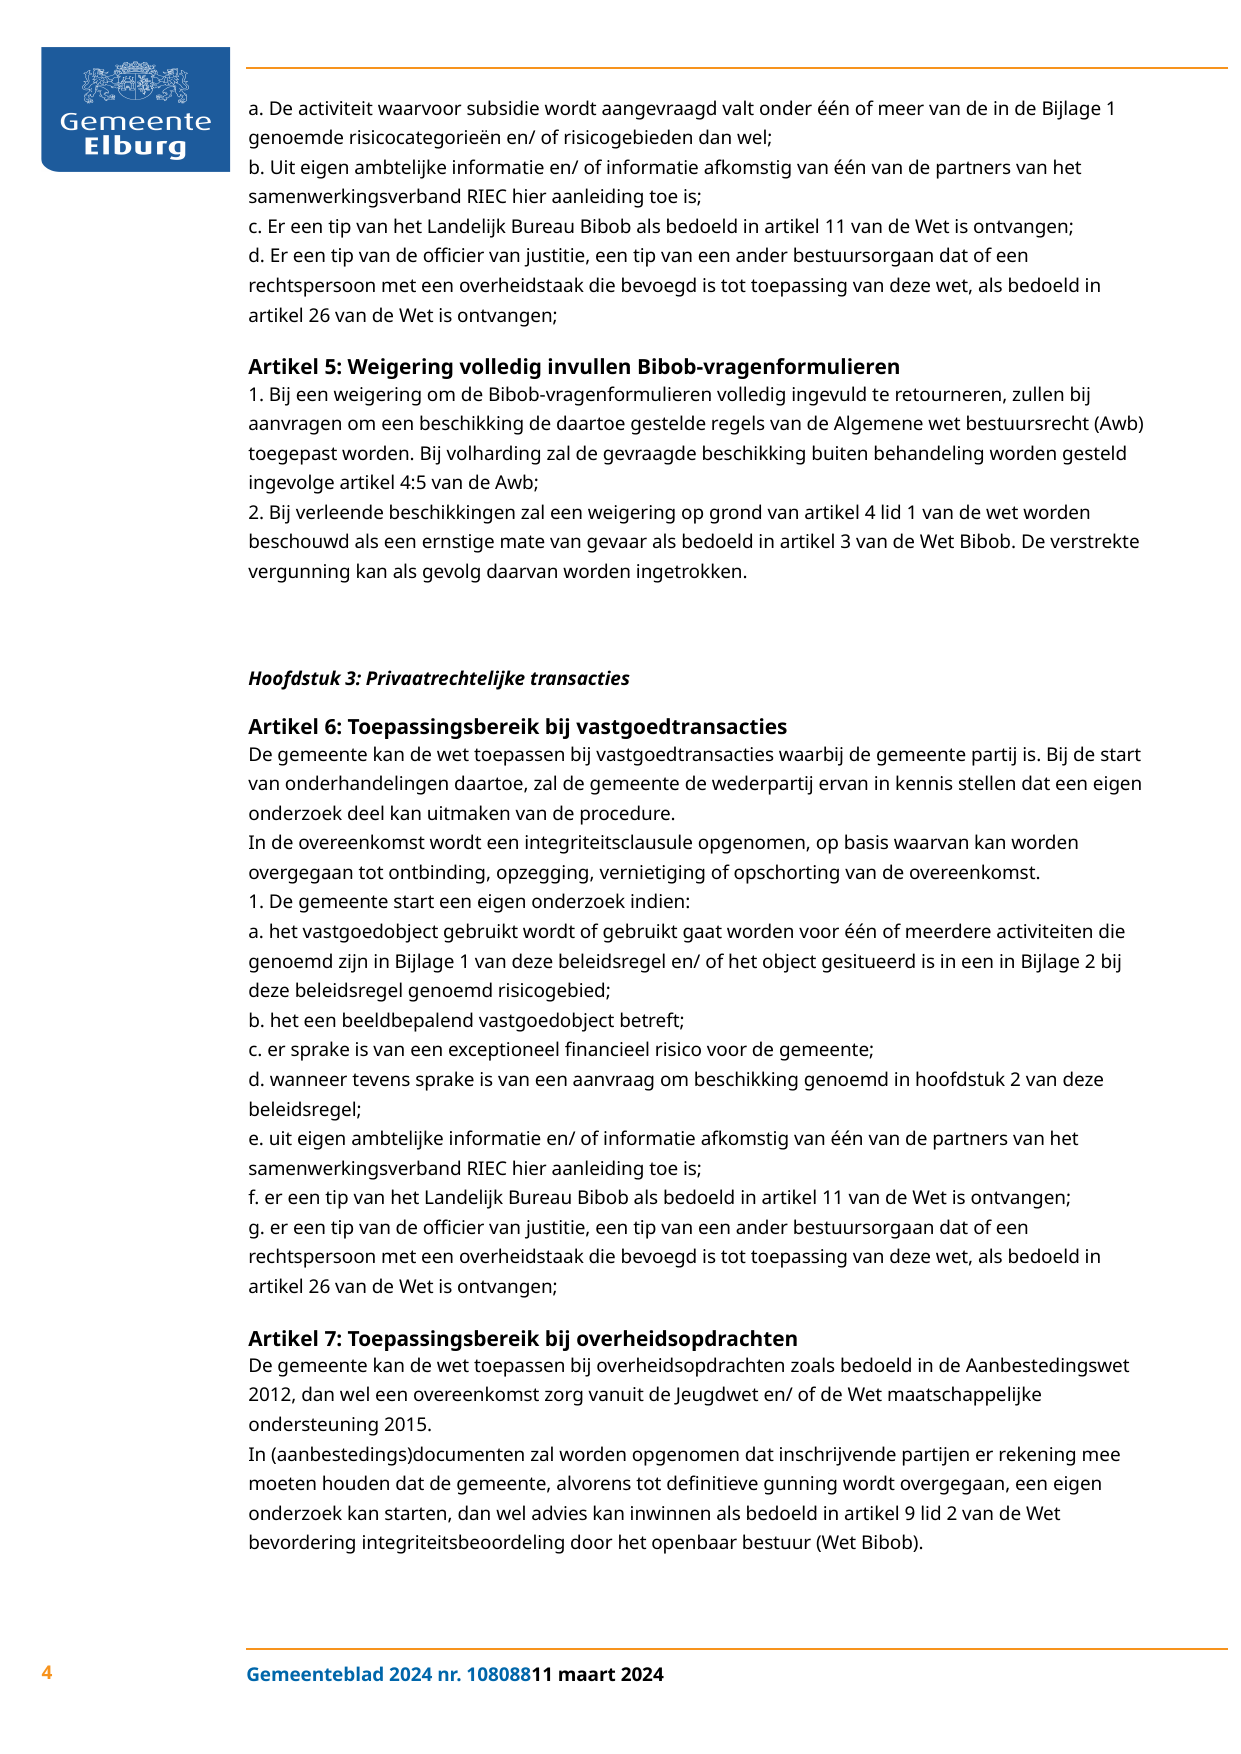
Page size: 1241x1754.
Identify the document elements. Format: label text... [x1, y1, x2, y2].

picture [41, 47, 231, 172]
text a. De activiteit waarvoor subsidie wordt aangevraagd valt onder één of meer van de in de Bijlage 1 genoemde risicocategorieën en/ of risicogebieden dan wel; [248, 95, 1152, 150]
text 1. De gemeente start een eigen onderzoek indien: [248, 889, 1152, 914]
text 2. Bij verleende beschikkingen zal een weigering op grond van artikel 4 lid 1 van de wet worden beschouwd als een ernstige mate van gevaar als bedoeld in artikel 3 van de Wet Bibob. De verstrekte vergunning kan als gevolg daarvan worden ingetrokken. [248, 499, 1152, 584]
text De gemeente kan de wet toepassen bij vastgoedtransacties waarbij de gemeente partij is. Bij de start van onderhandelingen daartoe, zal de gemeente de wederpartij ervan in kennis stellen dat een eigen onderzoek deel kan uitmaken van de procedure. [248, 741, 1152, 826]
text Artikel 5: Weigering volledig invullen Bibob-vragenformulieren [248, 352, 1152, 381]
text In (aanbestedings)documenten zal worden opgenomen dat inschrijvende partijen er rekening mee moeten houden dat de gemeente, alvorens tot definitieve gunning wordt overgegaan, een eigen onderzoek kan starten, dan wel advies kan inwinnen als bedoeld in artikel 9 lid 2 van de Wet bevordering integriteitsbeoordeling door het openbaar bestuur (Wet Bibob). [248, 1441, 1152, 1555]
text d. Er een tip van de officier van justitie, een tip van een ander bestuursorgaan dat of een rechtspersoon met een overheidstaak die bevoegd is tot toepassing van deze wet, als bedoeld in artikel 26 van de Wet is ontvangen; [248, 243, 1152, 328]
text a. het vastgoedobject gebruikt wordt of gebruikt gaat worden voor één of meerdere activiteiten die genoemd zijn in Bijlage 1 van deze beleidsregel en/ of het object gesitueerd is in een in Bijlage 2 bij deze beleidsregel genoemd risicogebied; [248, 918, 1152, 1003]
text Artikel 7: Toepassingsbereik bij overheidsopdrachten [248, 1324, 1152, 1352]
text d. wanneer tevens sprake is van een aanvraag om beschikking genoemd in hoofdstuk 2 van deze beleidsregel; [248, 1066, 1152, 1121]
text Artikel 6: Toepassingsbereik bij vastgoedtransacties [248, 712, 1152, 741]
text De gemeente kan de wet toepassen bij overheidsopdrachten zoals bedoeld in de Aanbestedingswet 2012, dan wel een overeenkomst zorg vanuit de Jeugdwet en/ of de Wet maatschappelijke ondersteuning 2015. [248, 1352, 1152, 1437]
text c. Er een tip van het Landelijk Bureau Bibob als bedoeld in artikel 11 van de Wet is ontvangen; [248, 213, 1152, 239]
text b. het een beeldbepalend vastgoedobject betreft; [248, 1007, 1152, 1033]
text g. er een tip van de officier van justitie, een tip van een ander bestuursorgaan dat of een rechtspersoon met een overheidstaak die bevoegd is tot toepassing van deze wet, als bedoeld in artikel 26 van de Wet is ontvangen; [248, 1214, 1152, 1299]
text 1. Bij een weigering om de Bibob-vragenformulieren volledig ingevuld te retourneren, zullen bij aanvragen om een beschikking de daartoe gestelde regels van de Algemene wet bestuursrecht (Awb) toegepast worden. Bij volharding zal de gevraagde beschikking buiten behandeling worden gesteld ingevolge artikel 4:5 van de Awb; [248, 381, 1152, 495]
text b. Uit eigen ambtelijke informatie en/ of informatie afkomstig van één van de partners van het samenwerkingsverband RIEC hier aanleiding toe is; [248, 154, 1152, 209]
text Hoofdstuk 3: Privaatrechtelijke transacties [248, 663, 1152, 691]
text In de overeenkomst wordt een integriteitsclausule opgenomen, op basis waarvan kan worden overgegaan tot ontbinding, opzegging, vernietiging of opschorting van de overeenkomst. [248, 829, 1152, 885]
text f. er een tip van het Landelijk Bureau Bibob als bedoeld in artikel 11 van de Wet is ontvangen; [248, 1184, 1152, 1210]
text c. er sprake is van een exceptioneel financieel risico voor de gemeente; [248, 1037, 1152, 1062]
text e. uit eigen ambtelijke informatie en/ of informatie afkomstig van één van de partners van het samenwerkingsverband RIEC hier aanleiding toe is; [248, 1125, 1152, 1181]
